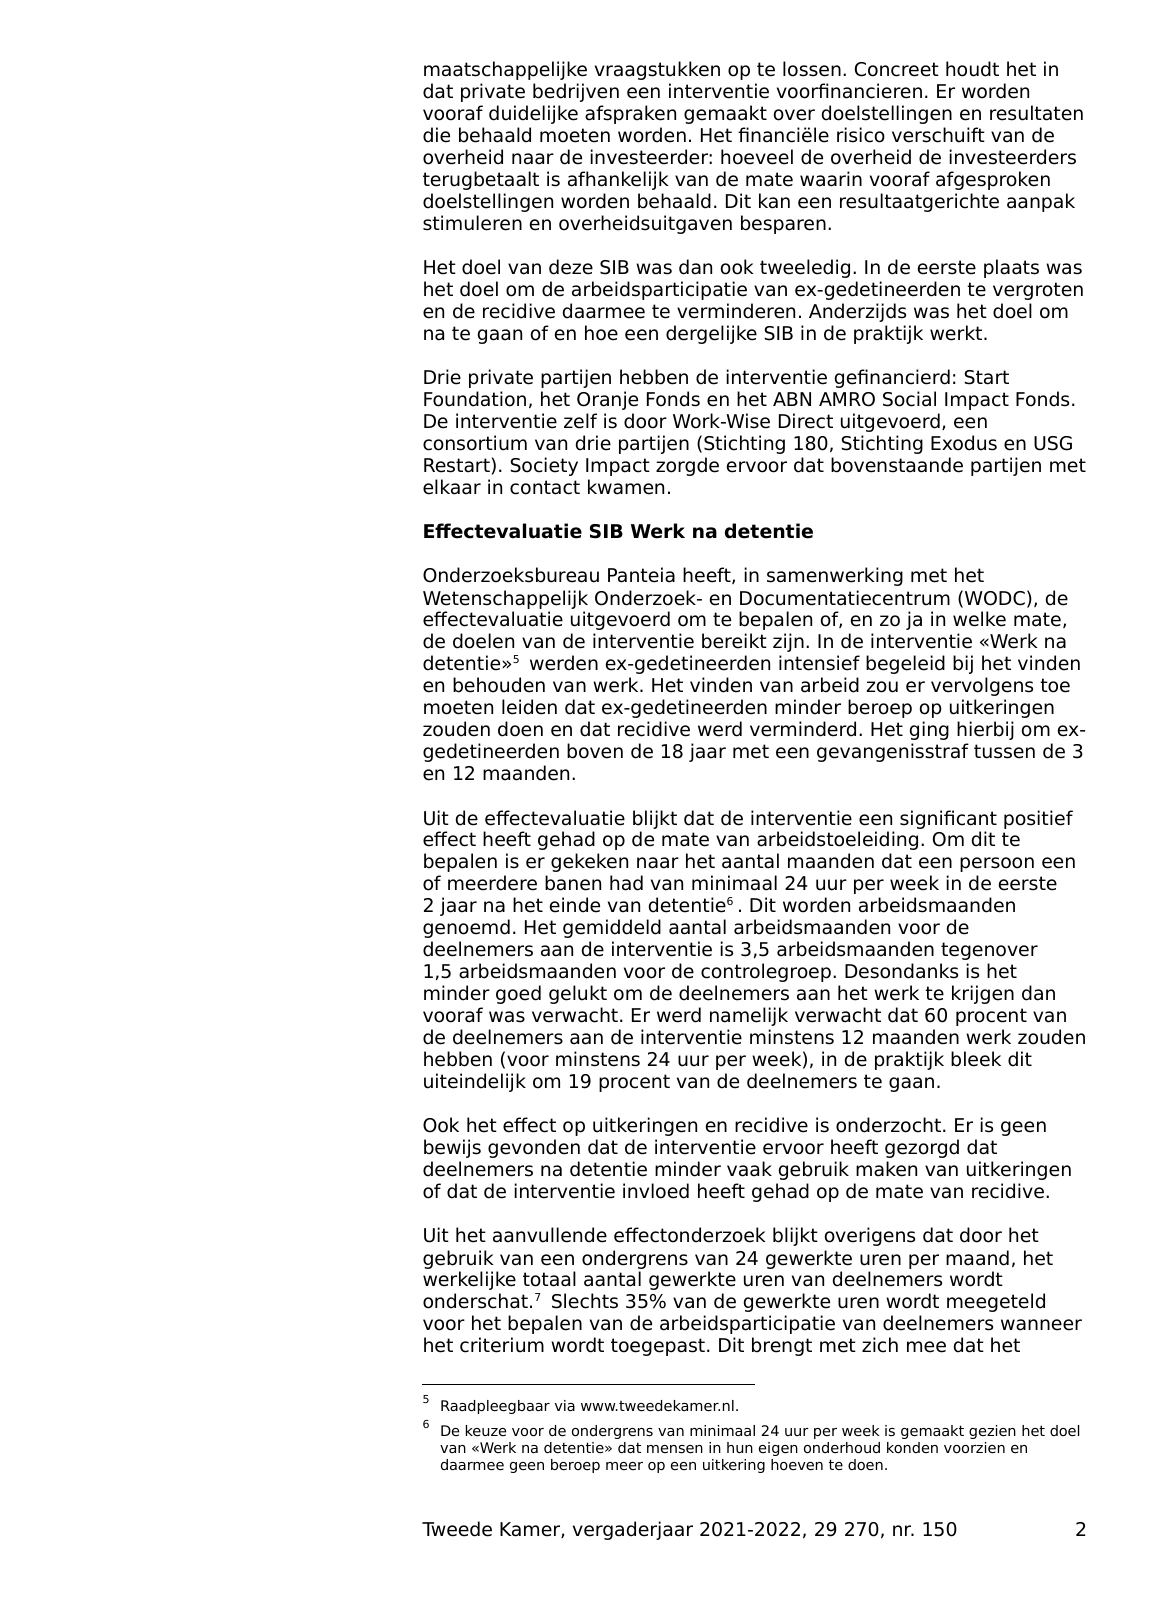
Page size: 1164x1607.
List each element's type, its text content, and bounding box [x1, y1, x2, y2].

text Drie private partijen hebben de interventie gefinancierd: Start Foundation, het Oranje Fonds en het ABN AMRO Social Impact Fonds. De interventie zelf is door Work-Wise Direct uitgevoerd, een consortium van drie partijen (Stichting 180, Stichting Exodus en USG Restart). Society Impact zorgde ervoor dat bovenstaande partijen met elkaar in contact kwamen. [422, 367, 1087, 499]
text maatschappelijke vraagstukken op te lossen. Concreet houdt het in dat private bedrijven een interventie voorfinancieren. Er worden vooraf duidelijke afspraken gemaakt over doelstellingen en resultaten die behaald moeten worden. Het financiële risico verschuift van de overheid naar de investeerder: hoeveel de overheid de investeerders terugbetaalt is afhankelijk van de mate waarin vooraf afgesproken doelstellingen worden behaald. Dit kan een resultaatgerichte aanpak stimuleren en overheidsuitgaven besparen. [422, 59, 1087, 235]
text Ook het effect op uitkeringen en recidive is onderzocht. Er is geen bewijs gevonden dat de interventie ervoor heeft gezorgd dat deelnemers na detentie minder vaak gebruik maken van uitkeringen of dat de interventie invloed heeft gehad op de mate van recidive. [422, 1115, 1087, 1203]
subtitle Effectevaluatie SIB Werk na detentie [422, 521, 1087, 543]
text Het doel van deze SIB was dan ook tweeledig. In de eerste plaats was het doel om de arbeidsparticipatie van ex-gedetineerden te vergroten en de recidive daarmee te verminderen. Anderzijds was het doel om na te gaan of en hoe een dergelijke SIB in de praktijk werkt. [422, 257, 1087, 345]
text De keuze voor de ondergrens van minimaal 24 uur per week is gemaakt gezien het doel van «Werk na detentie» dat mensen in hun eigen onderhoud konden voorzien en daarmee geen beroep meer op een uitkering hoeven te doen. [422, 1418, 1087, 1474]
text Uit de effectevaluatie blijkt dat de interventie een significant positief effect heeft gehad op de mate van arbeidstoeleiding. Om dit te bepalen is er gekeken naar het aantal maanden dat een persoon een of meerdere banen had van minimaal 24 uur per week in de eerste 2 jaar na het einde van detentie. Dit worden arbeidsmaanden genoemd. Het gemiddeld aantal arbeidsmaanden voor de deelnemers aan de interventie is 3,5 arbeidsmaanden tegenover 1,5 arbeidsmaanden voor de controlegroep. Desondanks is het minder goed gelukt om de deelnemers aan het werk te krijgen dan vooraf was verwacht. Er werd namelijk verwacht dat 60 procent van de deelnemers aan de interventie minstens 12 maanden werk zouden hebben (voor minstens 24 uur per week), in de praktijk bleek dit uiteindelijk om 19 procent van de deelnemers te gaan. [422, 807, 1087, 1093]
text Onderzoeksbureau Panteia heeft, in samenwerking met het Wetenschappelijk Onderzoek- en Documentatiecentrum (WODC), de effectevaluatie uitgevoerd om te bepalen of, en zo ja in welke mate, de doelen van de interventie bereikt zijn. In de interventie «Werk na detentie» werden ex-gedetineerden intensief begeleid bij het vinden en behouden van werk. Het vinden van arbeid zou er vervolgens toe moeten leiden dat ex-gedetineerden minder beroep op uitkeringen zouden doen en dat recidive werd verminderd. Het ging hierbij om ex-gedetineerden boven de 18 jaar met een gevangenisstraf tussen de 3 en 12 maanden. [422, 565, 1087, 785]
text Uit het aanvullende effectonderzoek blijkt overigens dat door het gebruik van een ondergrens van 24 gewerkte uren per maand, het werkelijke totaal aantal gewerkte uren van deelnemers wordt onderschat. Slechts 35% van de gewerkte uren wordt meegeteld voor het bepalen van de arbeidsparticipatie van deelnemers wanneer het criterium wordt toegepast. Dit brengt met zich mee dat het [422, 1225, 1087, 1357]
text Raadpleegbaar via www.tweedekamer.nl. [422, 1393, 1087, 1416]
